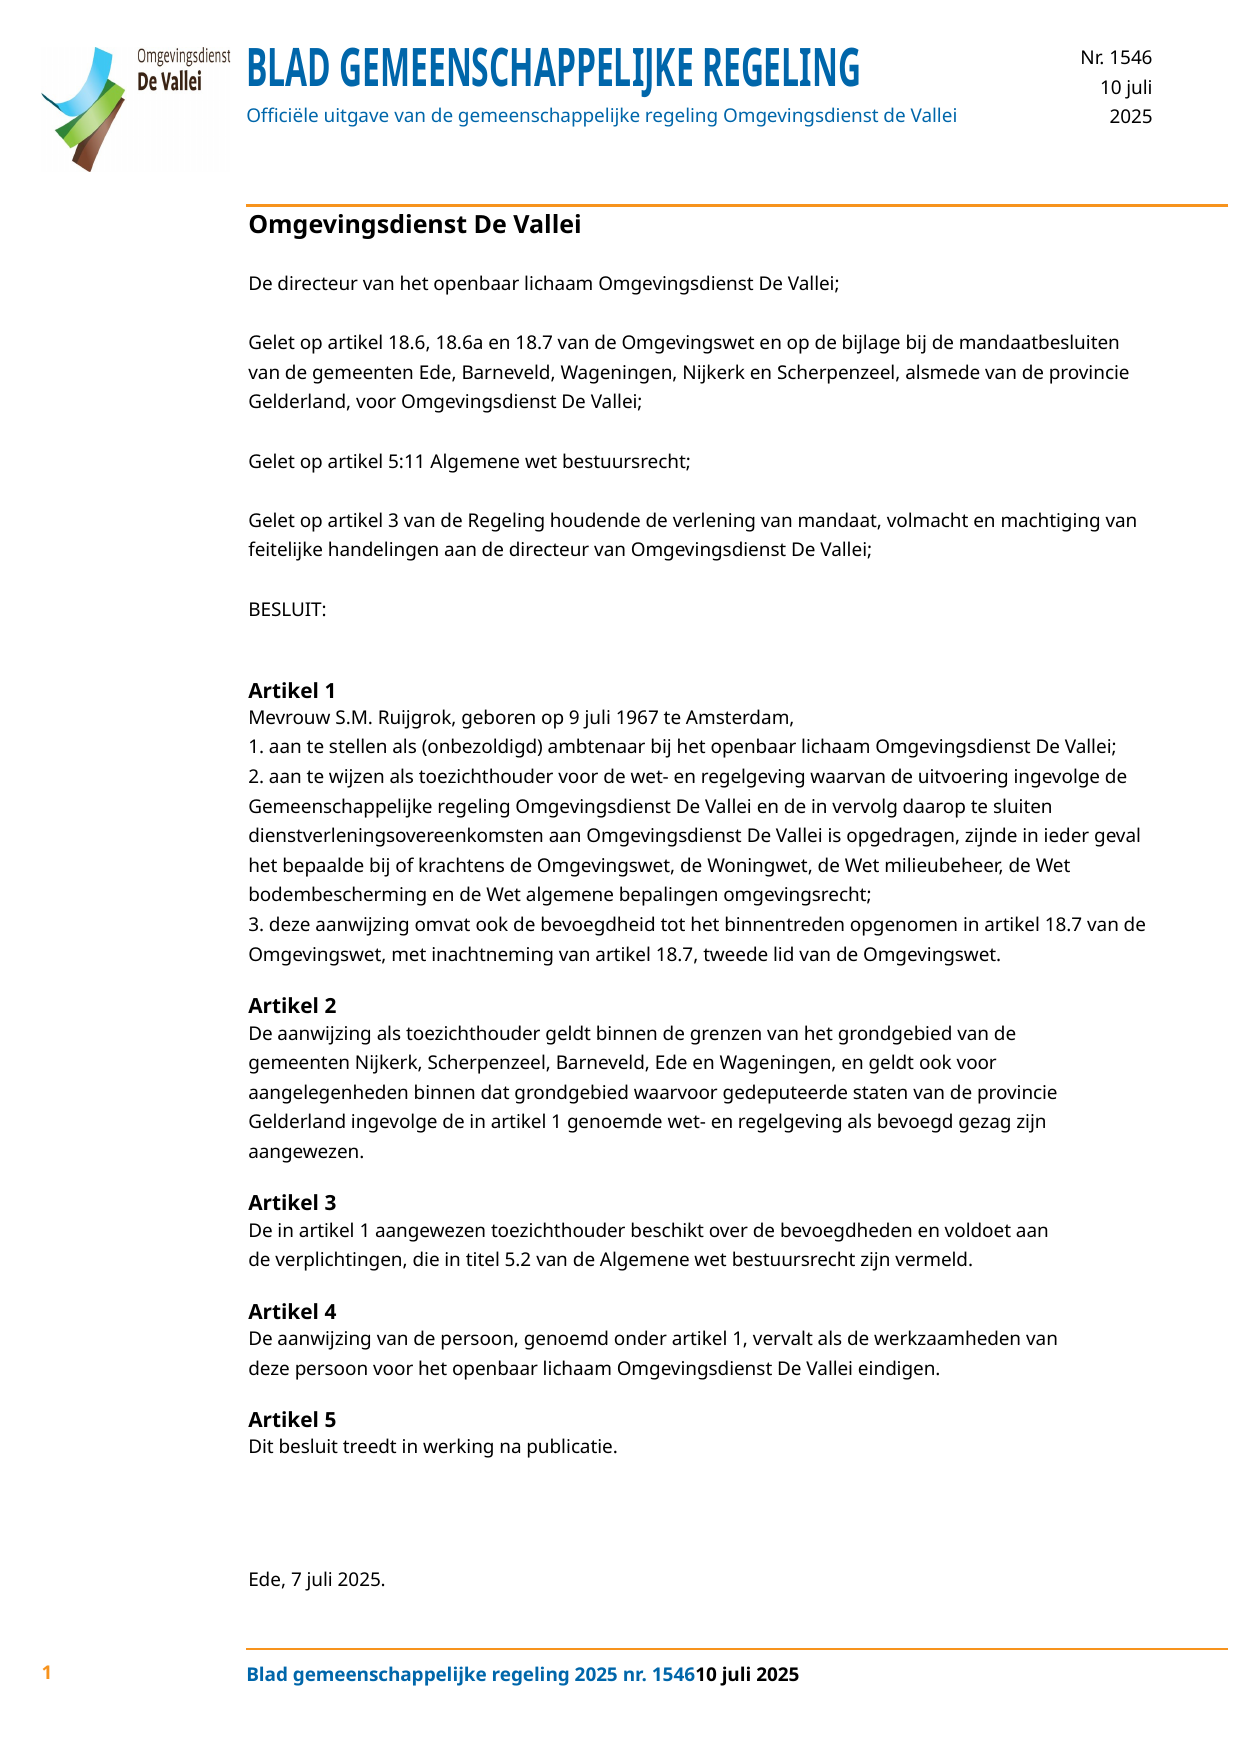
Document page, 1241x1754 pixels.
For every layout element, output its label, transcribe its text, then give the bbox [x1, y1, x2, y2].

text Ede, 7 juli 2025. [248, 1566, 1152, 1592]
text Artikel 5 [248, 1405, 1152, 1434]
text aangewezen. [248, 1138, 1152, 1164]
text Gelet op artikel 5:11 Algemene wet bestuursrecht; [248, 448, 1152, 473]
text Artikel 3 [248, 1188, 1152, 1217]
text De aanwijzing van de persoon, genoemd onder artikel 1, vervalt als de werkzaamheden van [248, 1325, 1152, 1351]
text de verplichtingen, die in titel 5.2 van de Algemene wet bestuursrecht zijn vermeld. [248, 1246, 1152, 1272]
text Omgevingsdienst De Vallei [248, 207, 1152, 241]
text Gelderland ingevolge de in artikel 1 genoemde wet- en regelgeving als bevoegd gezag zijn [248, 1108, 1152, 1134]
text BESLUIT: [248, 596, 1152, 621]
text Artikel 1 [248, 676, 1152, 704]
text Dit besluit treedt in werking na publicatie. [248, 1434, 1152, 1459]
text Mevrouw S.M. Ruijgrok, geboren op 9 juli 1967 te Amsterdam, [248, 704, 1152, 730]
text 3. deze aanwijzing omvat ook de bevoegdheid tot het binnentreden opgenomen in artikel 18.7 van de Omgevingswet, met inachtneming van artikel 18.7, tweede lid van de Omgevingswet. [248, 911, 1152, 967]
picture [41, 47, 231, 172]
text De aanwijzing als toezichthouder geldt binnen de grenzen van het grondgebied van de [248, 1020, 1152, 1045]
text 1. aan te stellen als (onbezoldigd) ambtenaar bij het openbaar lichaam Omgevingsdienst De Vallei; [248, 734, 1152, 759]
text Artikel 4 [248, 1297, 1152, 1325]
text De in artikel 1 aangewezen toezichthouder beschikt over de bevoegdheden en voldoet aan [248, 1217, 1152, 1243]
text aangelegenheden binnen dat grondgebied waarvoor gedeputeerde staten van de provincie [248, 1079, 1152, 1104]
text gemeenten Nijkerk, Scherpenzeel, Barneveld, Ede en Wageningen, en geldt ook voor [248, 1049, 1152, 1075]
text 2. aan te wijzen als toezichthouder voor de wet- en regelgeving waarvan de uitvoering ingevolge de Gemeenschappelijke regeling Omgevingsdienst De Vallei en de in vervolg daarop te sluiten dienstverleningsovereenkomsten aan Omgevingsdienst De Vallei is opgedragen, zijnde in ieder geval het bepaalde bij of krachtens de Omgevingswet, de Woningwet, de Wet milieubeheer, de Wet bodembescherming en de Wet algemene bepalingen omgevingsrecht; [248, 763, 1152, 907]
text Gelet op artikel 3 van de Regeling houdende de verlening van mandaat, volmacht en machtiging van feitelijke handelingen aan de directeur van Omgevingsdienst De Vallei; [248, 507, 1152, 562]
text deze persoon voor het openbaar lichaam Omgevingsdienst De Vallei eindigen. [248, 1355, 1152, 1381]
text Artikel 2 [248, 991, 1152, 1020]
text De directeur van het openbaar lichaam Omgevingsdienst De Vallei; [248, 270, 1152, 296]
text Gelet op artikel 18.6, 18.6a en 18.7 van de Omgevingswet en op de bijlage bij de mandaatbesluiten van de gemeenten Ede, Barneveld, Wageningen, Nijkerk en Scherpenzeel, alsmede van de provincie Gelderland, voor Omgevingsdienst De Vallei; [248, 329, 1152, 414]
